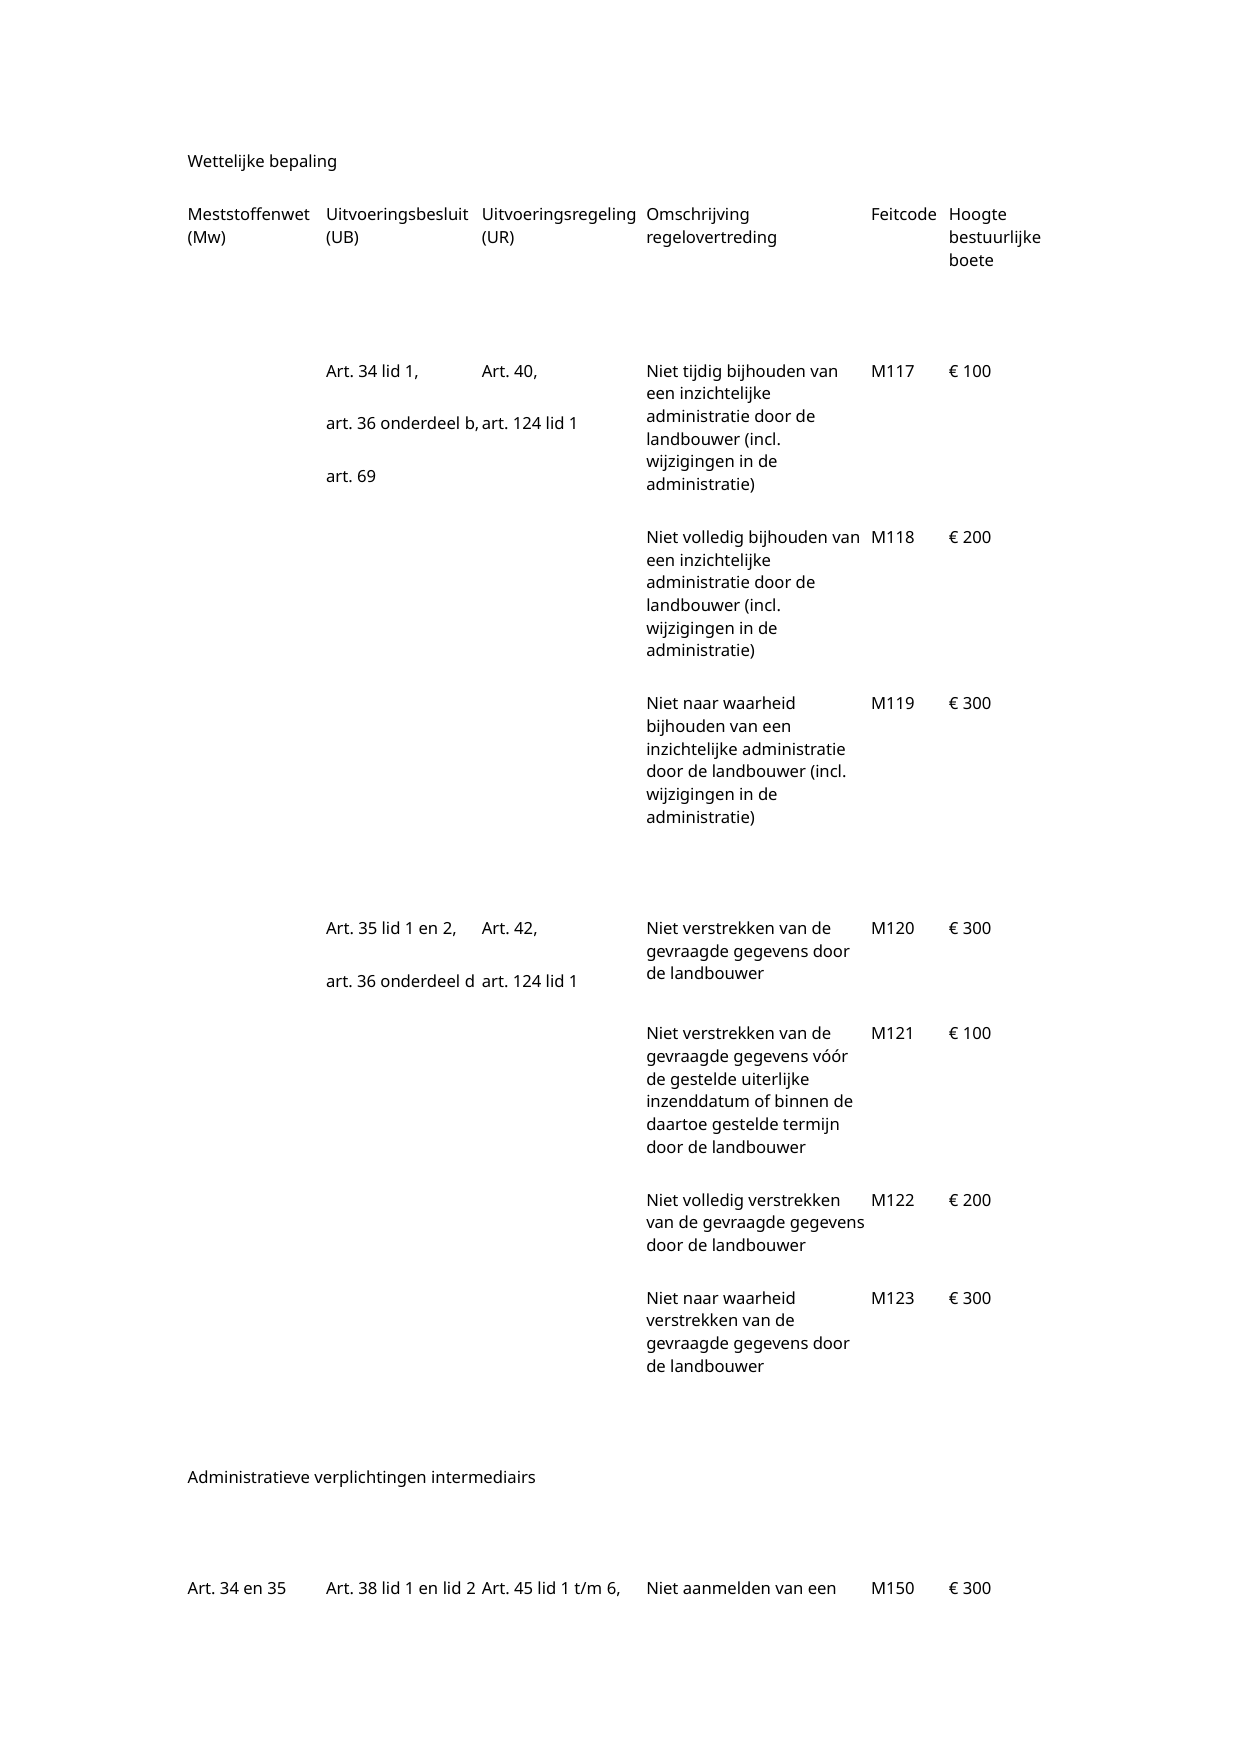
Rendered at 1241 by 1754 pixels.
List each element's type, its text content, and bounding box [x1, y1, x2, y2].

table_cell M121 [871, 1022, 949, 1188]
table_cell Niet naar waarheid bijhouden van een inzichtelijke administratie door de landbouwer (incl. wijzigingen in de administratie) [646, 692, 871, 858]
table_cell € 300 [949, 1577, 1053, 1599]
table_cell Art. 40, art. 124 lid 1 [482, 359, 646, 526]
table_cell Hoogte bestuurlijke boete [949, 203, 1053, 301]
table_cell [482, 1188, 646, 1286]
table_cell [482, 692, 646, 858]
table_cell € 200 [949, 1188, 1053, 1286]
table_cell € 300 [949, 1286, 1053, 1407]
table_cell [482, 526, 646, 692]
table_cell [482, 1022, 646, 1188]
table_cell Niet volledig bijhouden van een inzichtelijke administratie door de landbouwer (incl. wijzigingen in de administratie) [646, 526, 871, 692]
table_cell Uitvoeringsregeling (UR) [482, 203, 646, 301]
table_cell Art. 42, art. 124 lid 1 [482, 916, 646, 1022]
table_cell [326, 692, 482, 858]
table_cell Art. 34 lid 1, art. 36 onderdeel b, art. 69 [326, 359, 482, 526]
table_cell Niet tijdig bijhouden van een inzichtelijke administratie door de landbouwer (incl. wijzigingen in de administratie) [646, 359, 871, 526]
table_cell [871, 858, 949, 916]
table_cell Art. 45 lid 1 t/m 6, [482, 1577, 646, 1599]
table_cell [188, 1286, 326, 1407]
table_cell Niet naar waarheid verstrekken van de gevraagde gegevens door de landbouwer [646, 1286, 871, 1407]
table_cell [188, 359, 326, 526]
table_cell € 200 [949, 526, 1053, 692]
table_cell M117 [871, 359, 949, 526]
table_cell [188, 1188, 326, 1286]
table_cell [188, 858, 326, 916]
table_cell Art. 34 en 35 [188, 1577, 326, 1599]
table_cell [871, 301, 949, 359]
table_cell € 300 [949, 916, 1053, 1022]
table_cell Niet aanmelden van een [646, 1577, 871, 1599]
table_cell [188, 526, 326, 692]
table_cell M150 [871, 1577, 949, 1599]
table_cell [188, 692, 326, 858]
table_cell [482, 1286, 646, 1407]
table_cell Omschrijving regelovertreding [646, 203, 871, 301]
table_cell M123 [871, 1286, 949, 1407]
table_cell [188, 301, 326, 359]
table_cell M119 [871, 692, 949, 858]
table_cell [188, 916, 326, 1022]
table_cell Art. 38 lid 1 en lid 2 [326, 1577, 482, 1599]
table_cell Feitcode [871, 203, 949, 301]
table_cell [482, 858, 646, 916]
table_cell [646, 301, 871, 359]
table_header Wettelijke bepaling [188, 150, 1053, 203]
table_cell € 300 [949, 692, 1053, 858]
table_cell [188, 1407, 1053, 1466]
table_cell Niet verstrekken van de gevraagde gegevens door de landbouwer [646, 916, 871, 1022]
table_cell [326, 1188, 482, 1286]
table_cell [326, 1022, 482, 1188]
table_cell Niet verstrekken van de gevraagde gegevens vóór de gestelde uiterlijke inzenddatum of binnen de daartoe gestelde termijn door de landbouwer [646, 1022, 871, 1188]
table_cell € 100 [949, 359, 1053, 526]
table_cell M120 [871, 916, 949, 1022]
table_cell [949, 301, 1053, 359]
table_cell Administratieve verplichtingen intermediairs [188, 1466, 1053, 1518]
table_cell Uitvoeringsbesluit (UB) [326, 203, 482, 301]
table_cell Niet volledig verstrekken van de gevraagde gegevens door de landbouwer [646, 1188, 871, 1286]
table_cell Art. 35 lid 1 en 2, art. 36 onderdeel d [326, 916, 482, 1022]
table_cell [482, 301, 646, 359]
table_cell Meststoffenwet (Mw) [188, 203, 326, 301]
table_cell [188, 1518, 1053, 1577]
table_cell M118 [871, 526, 949, 692]
table_cell M122 [871, 1188, 949, 1286]
table_cell [326, 1286, 482, 1407]
table_cell [326, 526, 482, 692]
table_cell [326, 858, 482, 916]
table_cell [326, 301, 482, 359]
table_cell [188, 1022, 326, 1188]
table_cell [949, 858, 1053, 916]
table_cell € 100 [949, 1022, 1053, 1188]
table_cell [646, 858, 871, 916]
